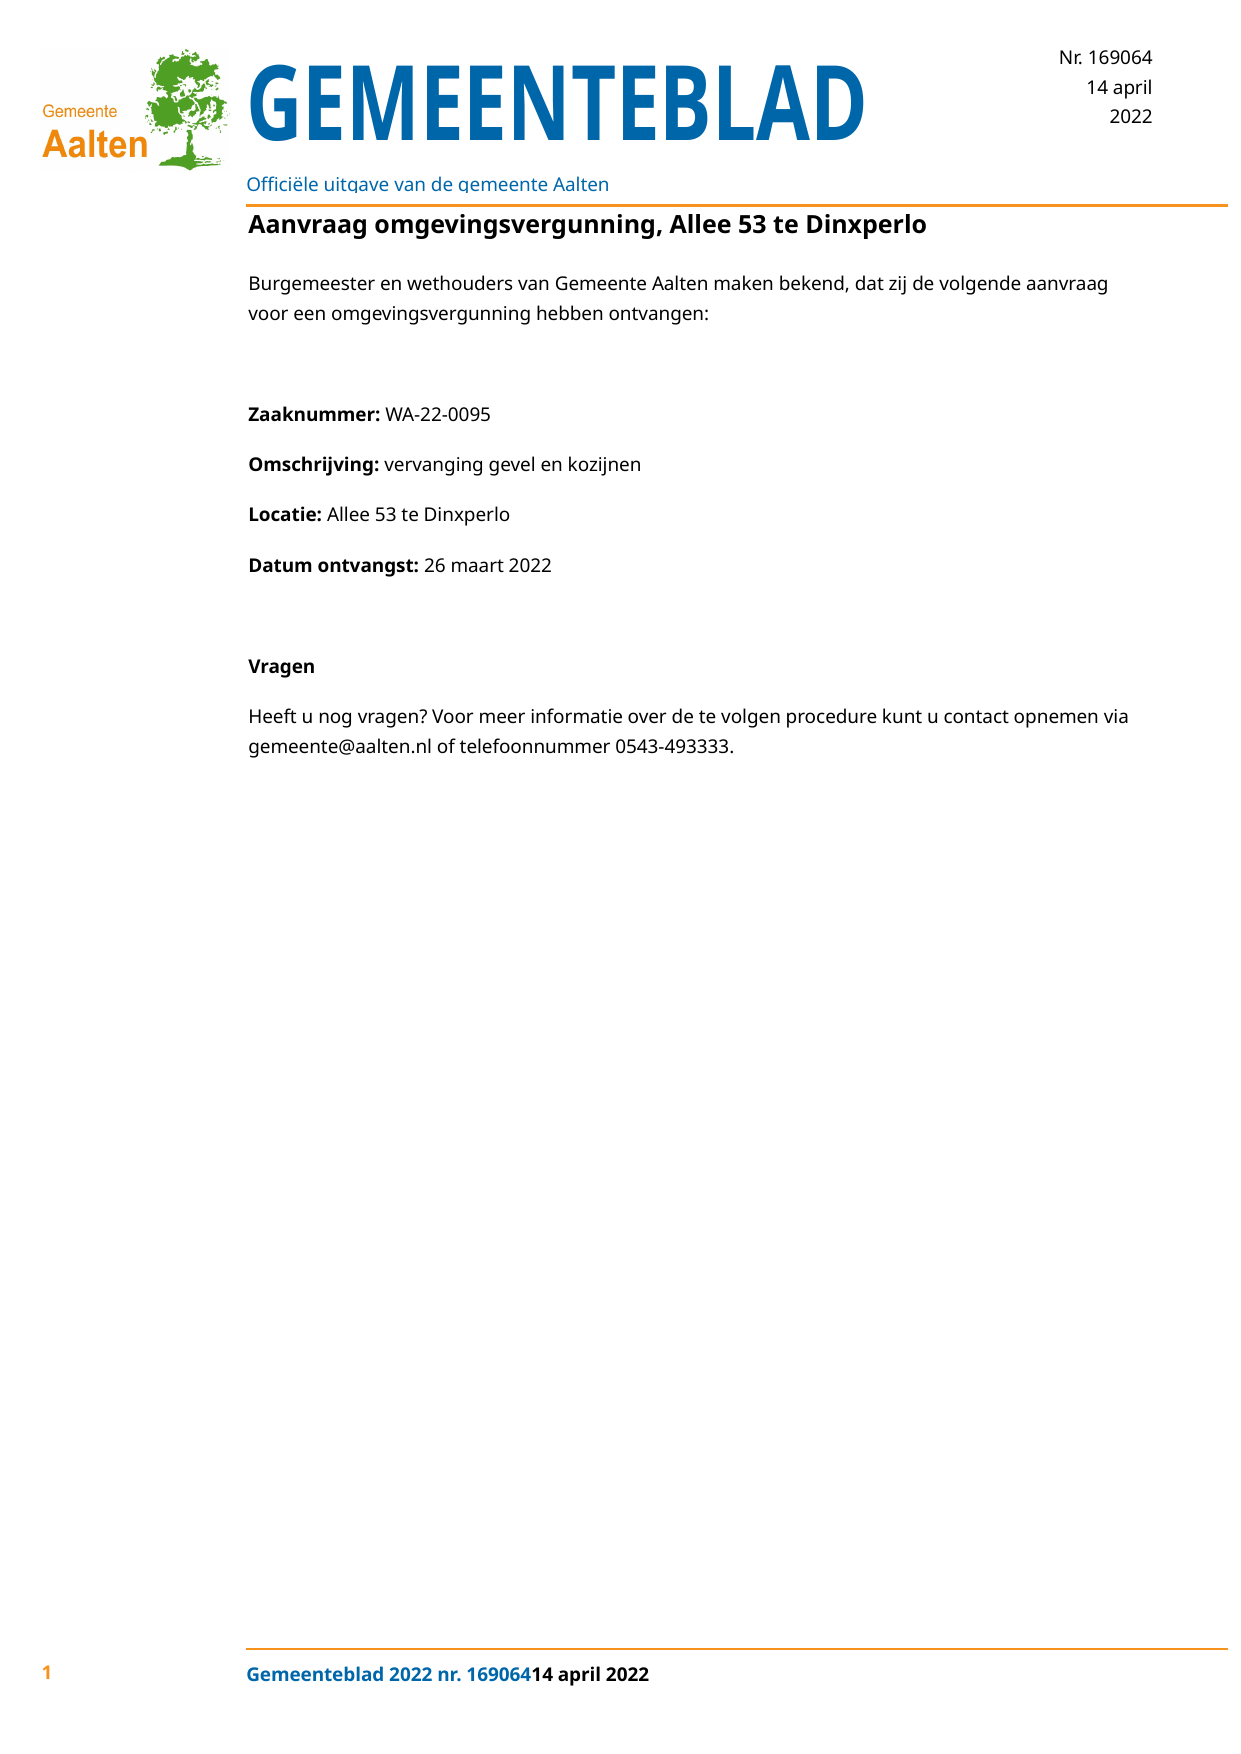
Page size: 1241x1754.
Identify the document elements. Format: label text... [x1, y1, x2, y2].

text Vragen [248, 653, 1152, 678]
text Heeft u nog vragen? Voor meer informatie over de te volgen procedure kunt u contact opnemen via gemeente@aalten.nl of telefoonnummer 0543-493333. [248, 703, 1152, 758]
text Locatie: Allee 53 te Dinxperlo [248, 502, 1152, 527]
text Omschrijving: vervanging gevel en kozijnen [248, 451, 1152, 477]
text Zaaknummer: WA-22-0095 [248, 401, 1152, 426]
text Aanvraag omgevingsvergunning, Allee 53 te Dinxperlo [248, 207, 1152, 241]
text Datum ontvangst: 26 maart 2022 [248, 552, 1152, 578]
picture [41, 47, 231, 172]
text Burgemeester en wethouders van Gemeente Aalten maken bekend, dat zij de volgende aanvraag voor een omgevingsvergunning hebben ontvangen: [248, 270, 1152, 326]
